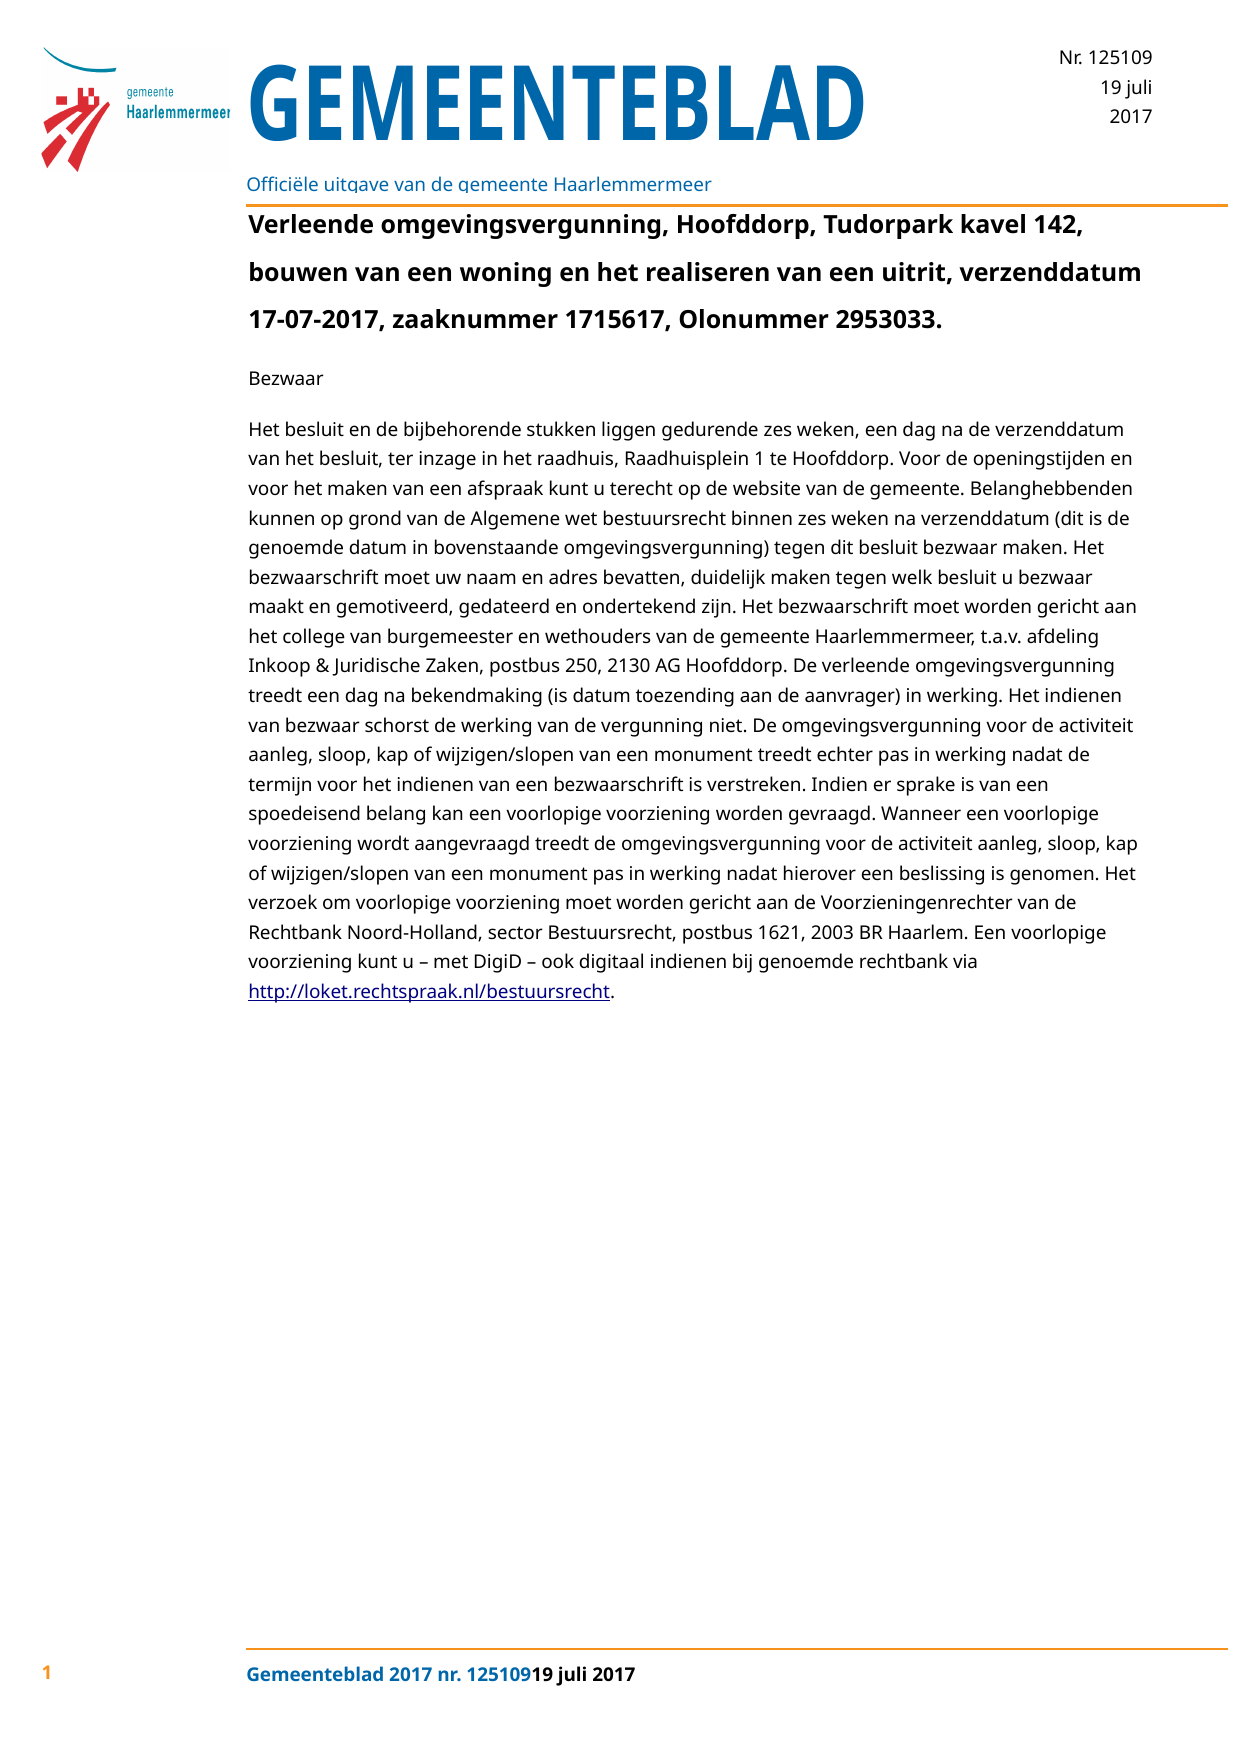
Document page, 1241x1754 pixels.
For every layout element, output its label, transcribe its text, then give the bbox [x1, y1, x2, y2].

text Bezwaar [248, 366, 1152, 391]
text Het besluit en de bijbehorende stukken liggen gedurende zes weken, een dag na de verzenddatum van het besluit, ter inzage in het raadhuis, Raadhuisplein 1 te Hoofddorp. Voor de openingstijden en voor het maken van een afspraak kunt u terecht op de website van de gemeente. Belanghebbenden kunnen op grond van de Algemene wet bestuursrecht binnen zes weken na verzenddatum (dit is de genoemde datum in bovenstaande omgevingsvergunning) tegen dit besluit bezwaar maken. Het bezwaarschrift moet uw naam en adres bevatten, duidelijk maken tegen welk besluit u bezwaar maakt en gemotiveerd, gedateerd en ondertekend zijn. Het bezwaarschrift moet worden gericht aan het college van burgemeester en wethouders van de gemeente Haarlemmermeer, t.a.v. afdeling Inkoop & Juridische Zaken, postbus 250, 2130 AG Hoofddorp. De verleende omgevingsvergunning treedt een dag na bekendmaking (is datum toezending aan de aanvrager) in werking. Het indienen van bezwaar schorst de werking van de vergunning niet. De omgevingsvergunning voor de activiteit aanleg, sloop, kap of wijzigen/slopen van een monument treedt echter pas in werking nadat de termijn voor het indienen van een bezwaarschrift is verstreken. Indien er sprake is van een spoedeisend belang kan een voorlopige voorziening worden gevraagd. Wanneer een voorlopige voorziening wordt aangevraagd treedt de omgevingsvergunning voor de activiteit aanleg, sloop, kap of wijzigen/slopen van een monument pas in werking nadat hierover een beslissing is genomen. Het verzoek om voorlopige voorziening moet worden gericht aan de Voorzieningenrechter van de Rechtbank Noord-Holland, sector Bestuursrecht, postbus 1621, 2003 BR Haarlem. Een voorlopige voorziening kunt u – met DigiD – ook digitaal indienen bij genoemde rechtbank via http://loket.rechtspraak.nl/bestuursrecht. [248, 416, 1152, 1004]
text Verleende omgevingsvergunning, Hoofddorp, Tudorpark kavel 142, bouwen van een woning en het realiseren van een uitrit, verzenddatum 17-07-2017, zaaknummer 1715617, Olonummer 2953033. [248, 207, 1152, 336]
picture [41, 47, 231, 172]
